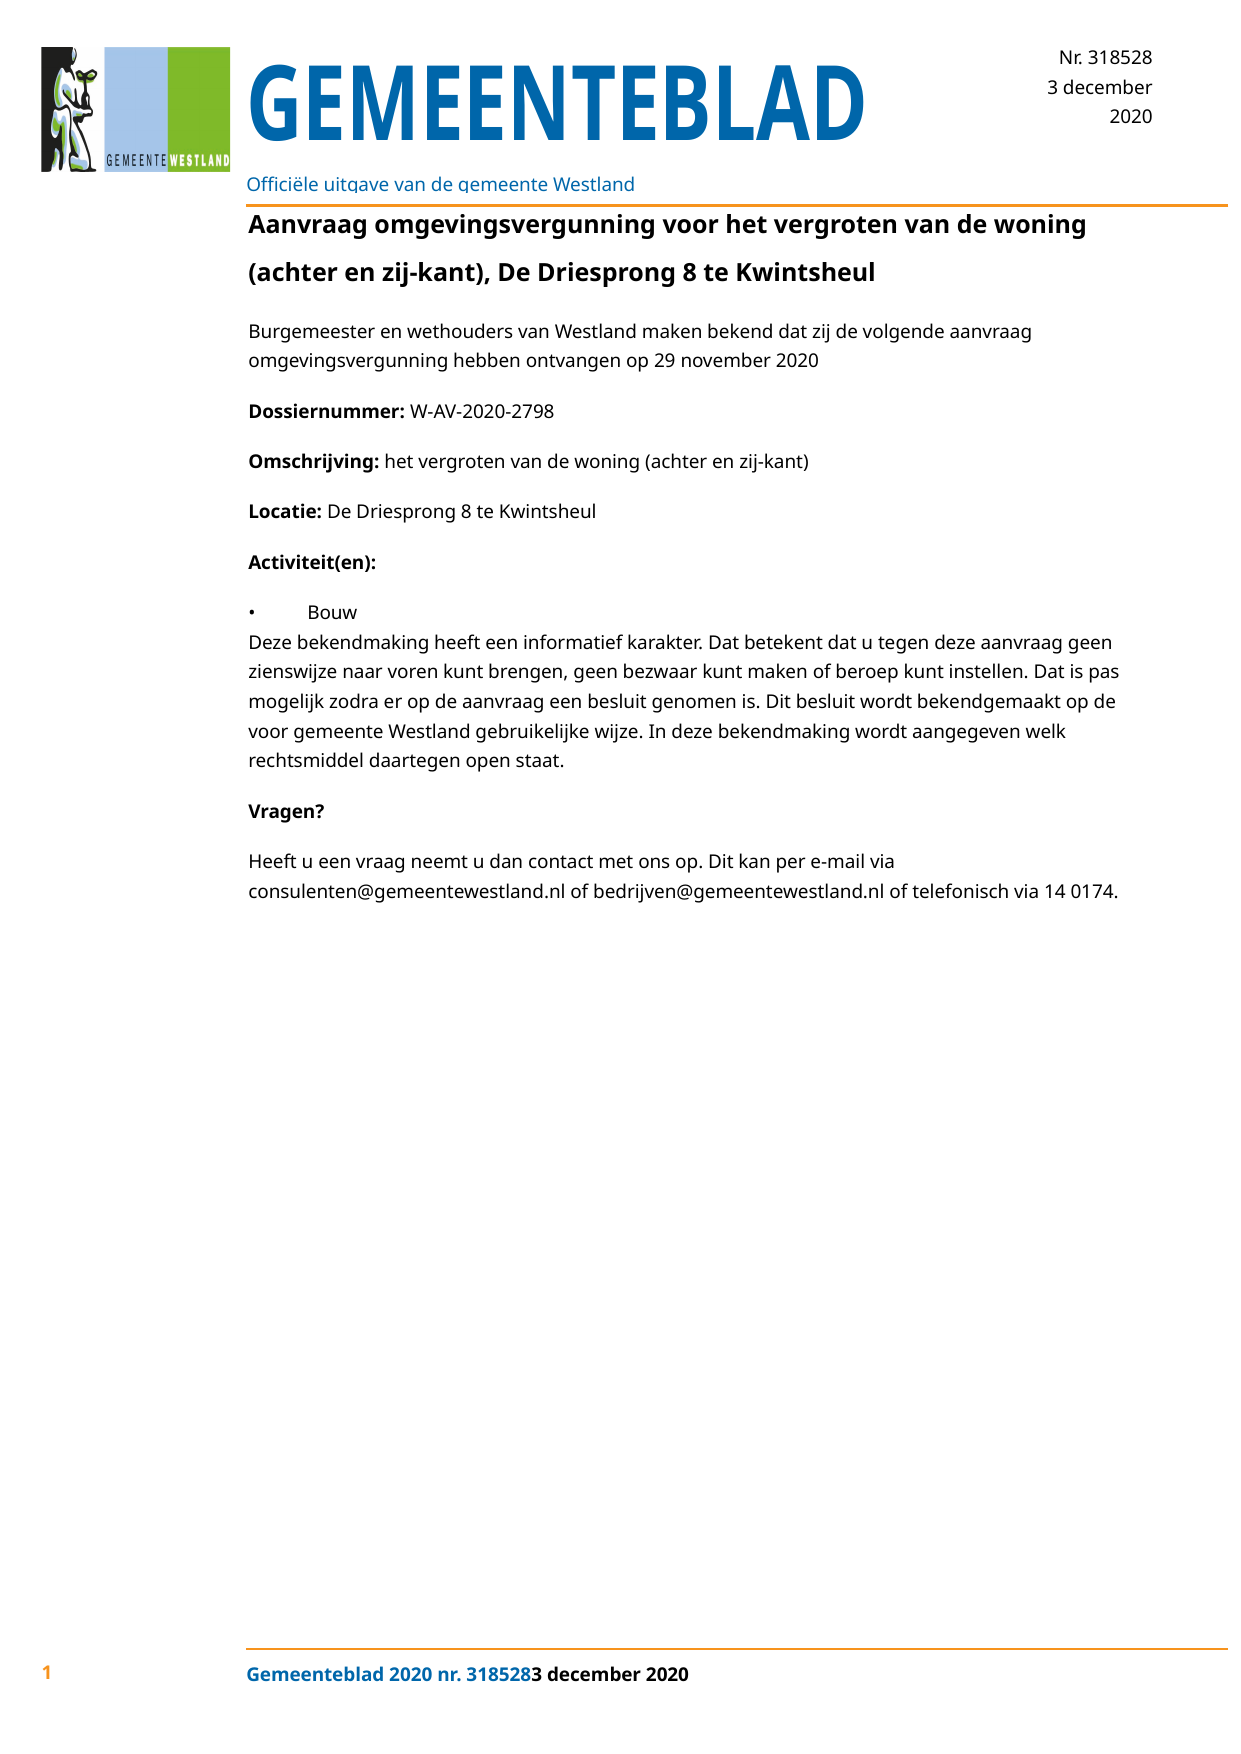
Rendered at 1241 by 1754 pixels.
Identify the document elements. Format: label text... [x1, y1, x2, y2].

text Deze bekendmaking heeft een informatief karakter. Dat betekent dat u tegen deze aanvraag geen zienswijze naar voren kunt brengen, geen bezwaar kunt maken of beroep kunt instellen. Dat is pas mogelijk zodra er op de aanvraag een besluit genomen is. Dit besluit wordt bekendgemaakt op de voor gemeente Westland gebruikelijke wijze. In deze bekendmaking wordt aangegeven welk rechtsmiddel daartegen open staat. [248, 629, 1152, 773]
text Burgemeester en wethouders van Westland maken bekend dat zij de volgende aanvraag omgevingsvergunning hebben ontvangen op 29 november 2020 [248, 318, 1152, 373]
text Locatie: De Driesprong 8 te Kwintsheul [248, 499, 1152, 524]
text Omschrijving: het vergroten van de woning (achter en zij-kant) [248, 448, 1152, 474]
text Dossiernummer: W-AV-2020-2798 [248, 398, 1152, 424]
list Bouw [248, 599, 1152, 625]
text Heeft u een vraag neemt u dan contact met ons op. Dit kan per e-mail via consulenten@gemeentewestland.nl of bedrijven@gemeentewestland.nl of telefonisch via 14 0174. [248, 848, 1152, 904]
text Aanvraag omgevingsvergunning voor het vergroten van de woning (achter en zij-kant), De Driesprong 8 te Kwintsheul [248, 207, 1152, 288]
text Activiteit(en): [248, 549, 1152, 575]
picture [41, 47, 231, 172]
text Vragen? [248, 798, 1152, 824]
